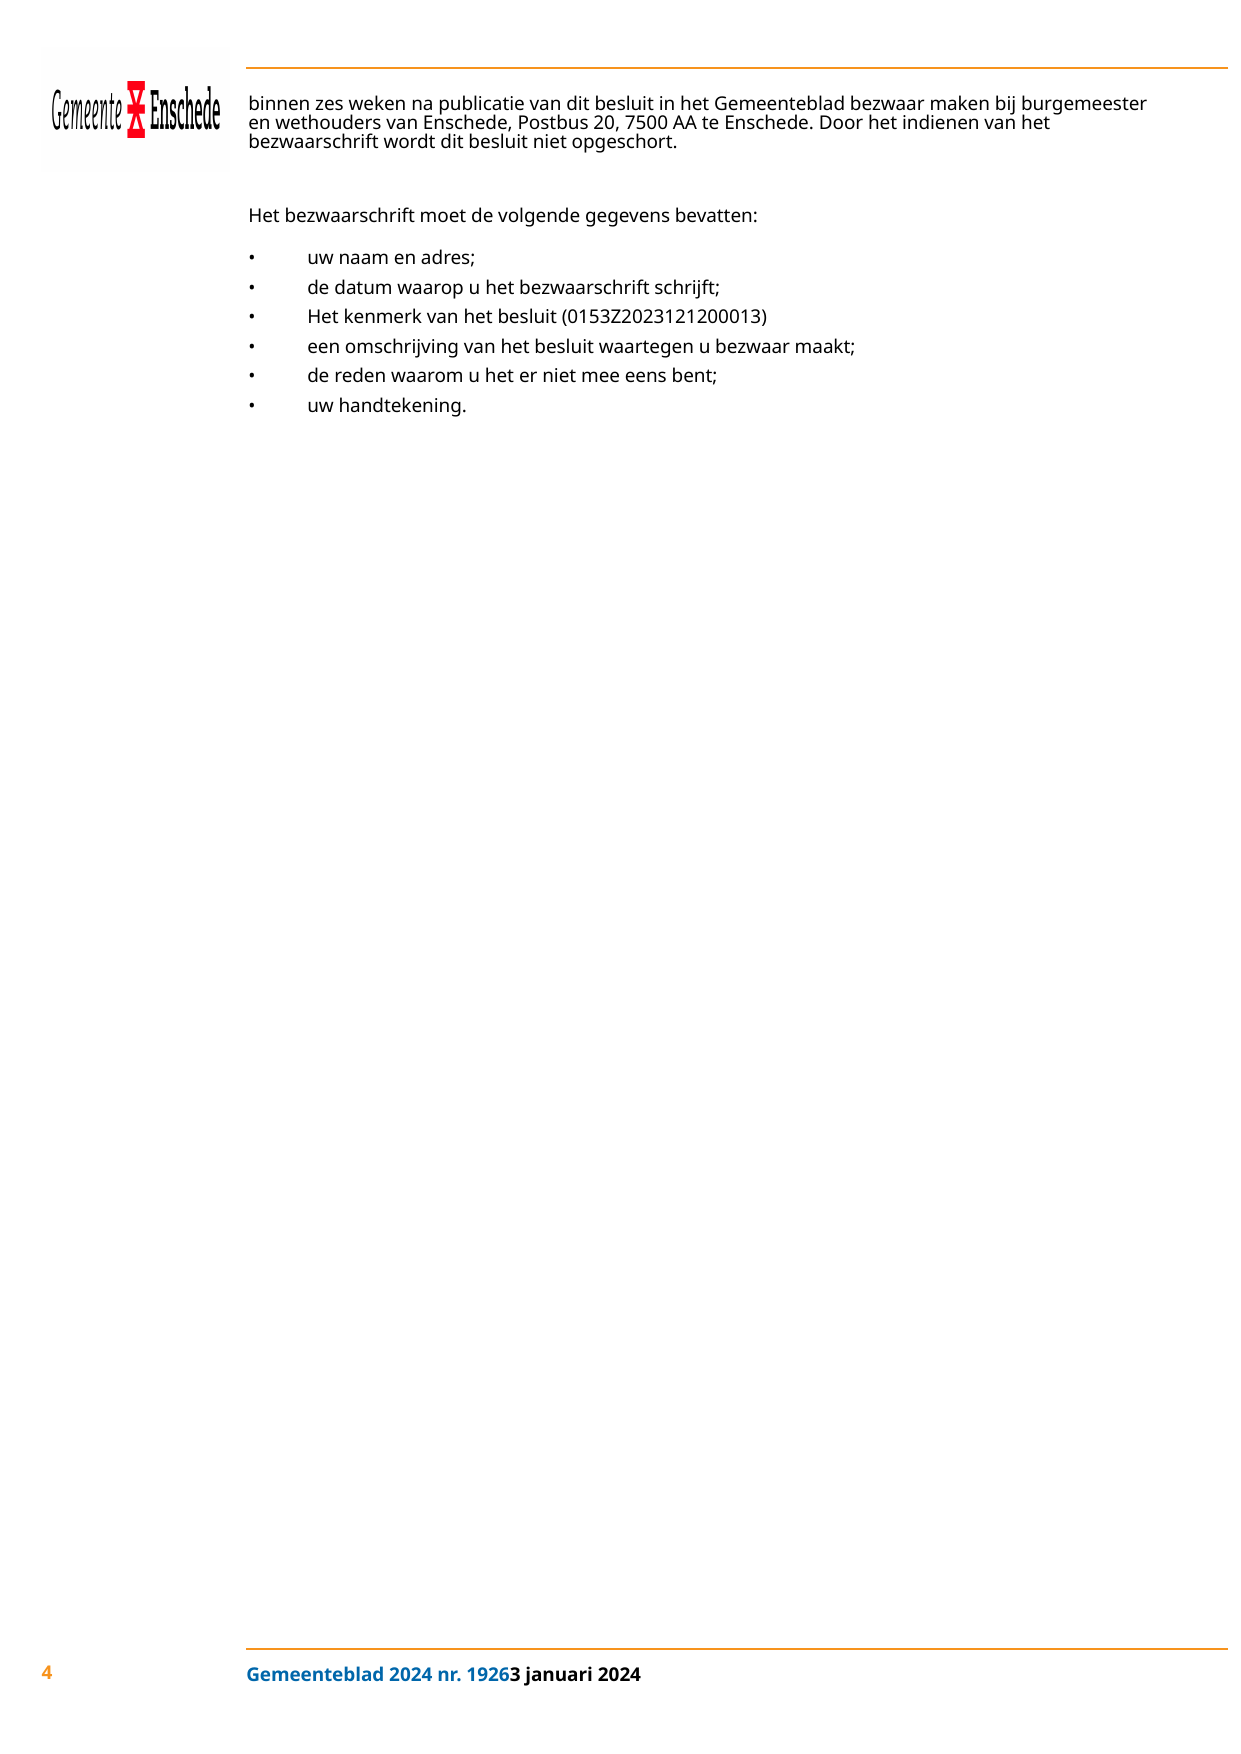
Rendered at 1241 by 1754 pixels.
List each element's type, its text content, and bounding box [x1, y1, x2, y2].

picture [41, 47, 231, 172]
text Het bezwaarschrift moet de volgende gegevens bevatten: [248, 207, 1152, 227]
list de reden waarom u het er niet mee eens bent; [248, 363, 1152, 388]
text binnen zes weken na publicatie van dit besluit in het Gemeenteblad bezwaar maken bij burgemeester en wethouders van Enschede, Postbus 20, 7500 AA te Enschede. Door het indienen van het bezwaarschrift wordt dit besluit niet opgeschort. [248, 95, 1152, 153]
list Het kenmerk van het besluit (0153Z2023121200013) [248, 303, 1152, 329]
list uw naam en adres; [248, 244, 1152, 270]
list uw handtekening. [248, 392, 1152, 418]
list de datum waarop u het bezwaarschrift schrijft; [248, 274, 1152, 299]
list een omschrijving van het besluit waartegen u bezwaar maakt; [248, 333, 1152, 359]
